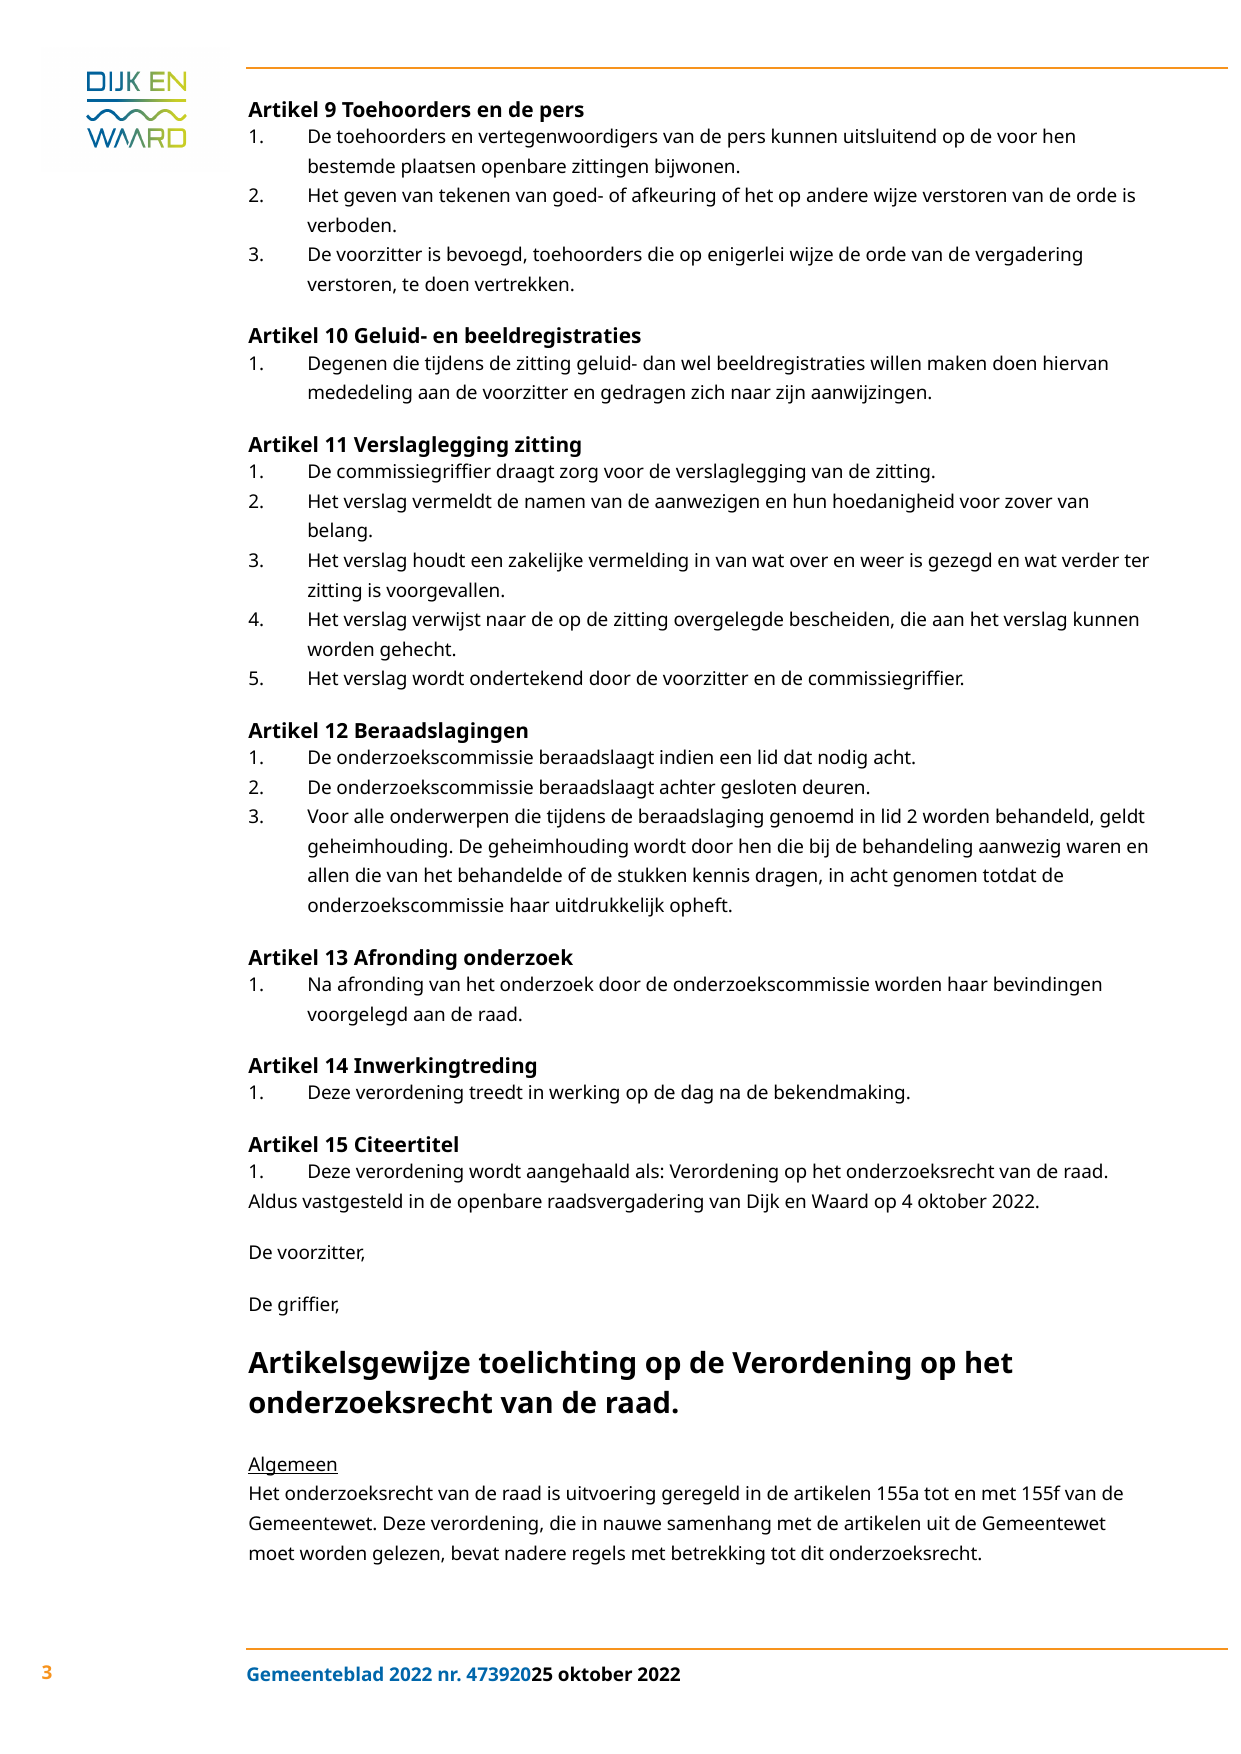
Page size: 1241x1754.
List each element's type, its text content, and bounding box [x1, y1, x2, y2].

list De onderzoekscommissie beraadslaagt indien een lid dat nodig acht. [248, 744, 1152, 770]
list Het geven van tekenen van goed- of afkeuring of het op andere wijze verstoren van de orde is verboden. [248, 182, 1152, 238]
picture [41, 47, 231, 172]
list Deze verordening treedt in werking op de dag na de bekendmaking. [248, 1079, 1152, 1105]
list Het verslag houdt een zakelijke vermelding in van wat over en weer is gezegd en wat verder ter zitting is voorgevallen. [248, 547, 1152, 602]
text Artikel 11 Verslaglegging zitting [248, 430, 1152, 458]
list Het verslag verwijst naar de op de zitting overgelegde bescheiden, die aan het verslag kunnen worden gehecht. [248, 606, 1152, 662]
text Algemeen [248, 1451, 1152, 1477]
text Het onderzoeksrecht van de raad is uitvoering geregeld in de artikelen 155a tot en met 155f van de Gemeentewet. Deze verordening, die in nauwe samenhang met de artikelen uit de Gemeentewet moet worden gelezen, bevat nadere regels met betrekking tot dit onderzoeksrecht. [248, 1481, 1152, 1565]
text Artikel 10 Geluid- en beeldregistraties [248, 322, 1152, 350]
text De voorzitter, [248, 1239, 1152, 1265]
text Artikel 15 Citeertitel [248, 1130, 1152, 1158]
list Na afronding van het onderzoek door de onderzoekscommissie worden haar bevindingen voorgelegd aan de raad. [248, 971, 1152, 1026]
list De toehoorders en vertegenwoordigers van de pers kunnen uitsluitend op de voor hen bestemde plaatsen openbare zittingen bijwonen. [248, 123, 1152, 178]
text Artikel 13 Afronding onderzoek [248, 943, 1152, 971]
list Degenen die tijdens de zitting geluid- dan wel beeldregistraties willen maken doen hiervan mededeling aan de voorzitter en gedragen zich naar zijn aanwijzingen. [248, 350, 1152, 405]
text Artikelsgewijze toelichting op de Verordening op het onderzoeksrecht van de raad. [248, 1342, 1152, 1422]
list Voor alle onderwerpen die tijdens de beraadslaging genoemd in lid 2 worden behandeld, geldt geheimhouding. De geheimhouding wordt door hen die bij de behandeling aanwezig waren en allen die van het behandelde of de stukken kennis dragen, in acht genomen totdat de onderzoekscommissie haar uitdrukkelijk opheft. [248, 803, 1152, 918]
list Het verslag wordt ondertekend door de voorzitter en de commissiegriffier. [248, 666, 1152, 691]
list De onderzoekscommissie beraadslaagt achter gesloten deuren. [248, 774, 1152, 800]
text Artikel 9 Toehoorders en de pers [248, 95, 1152, 123]
text De griffier, [248, 1291, 1152, 1317]
text Artikel 14 Inwerkingtreding [248, 1051, 1152, 1079]
text Artikel 12 Beraadslagingen [248, 716, 1152, 744]
list De commissiegriffier draagt zorg voor de verslaglegging van de zitting. [248, 458, 1152, 484]
list De voorzitter is bevoegd, toehoorders die op enigerlei wijze de orde van de vergadering verstoren, te doen vertrekken. [248, 242, 1152, 297]
list Deze verordening wordt aangehaald als: Verordening op het onderzoeksrecht van de raad. [248, 1158, 1152, 1184]
text Aldus vastgesteld in de openbare raadsvergadering van Dijk en Waard op 4 oktober 2022. [248, 1188, 1152, 1214]
list Het verslag vermeldt de namen van de aanwezigen en hun hoedanigheid voor zover van belang. [248, 488, 1152, 543]
